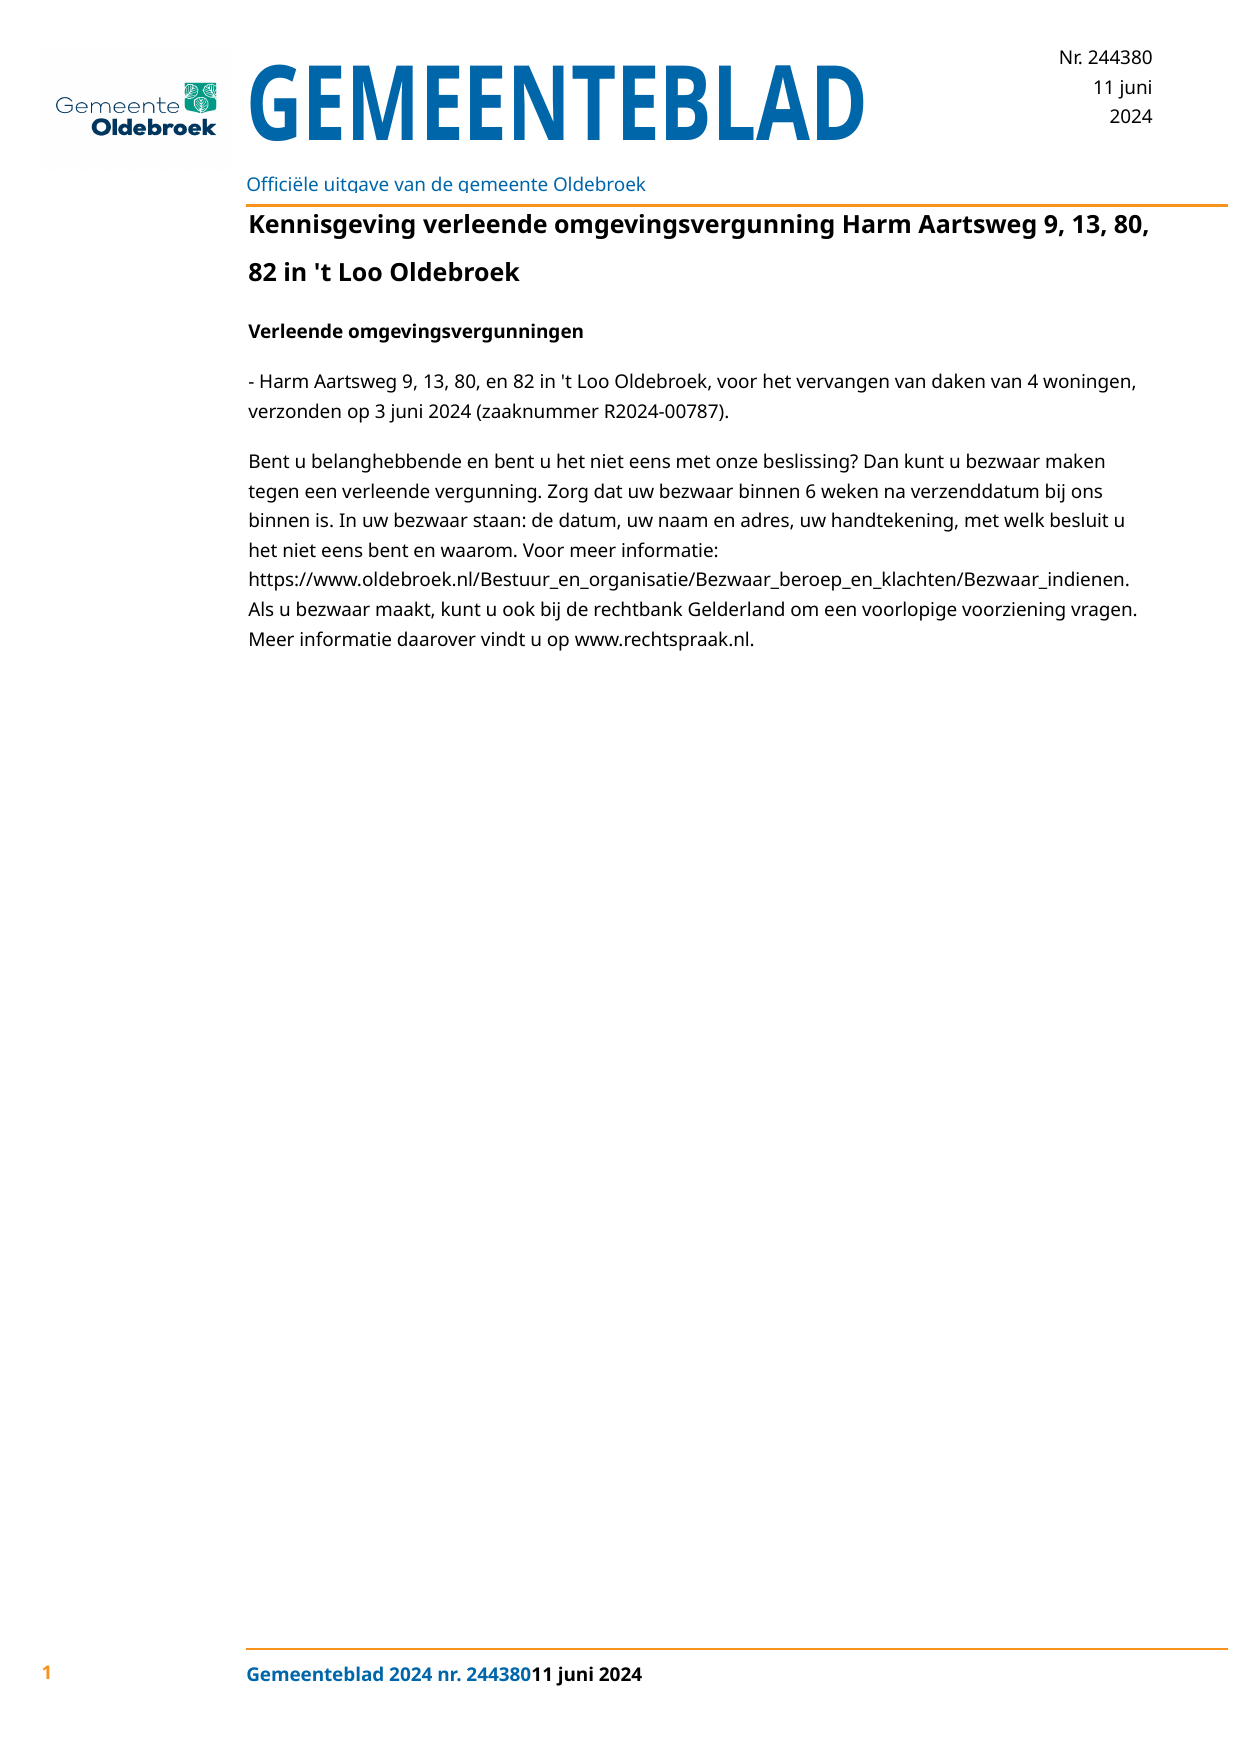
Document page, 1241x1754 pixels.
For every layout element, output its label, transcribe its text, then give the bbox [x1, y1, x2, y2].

text Bent u belanghebbende en bent u het niet eens met onze beslissing? Dan kunt u bezwaar maken tegen een verleende vergunning. Zorg dat uw bezwaar binnen 6 weken na verzenddatum bij ons binnen is. In uw bezwaar staan: de datum, uw naam en adres, uw handtekening, met welk besluit u het niet eens bent en waarom. Voor meer informatie: https://www.oldebroek.nl/Bestuur_en_organisatie/Bezwaar_beroep_en_klachten/Bezwaar_indienen. Als u bezwaar maakt, kunt u ook bij de rechtbank Gelderland om een voorlopige voorziening vragen. Meer informatie daarover vindt u op www.rechtspraak.nl. [248, 448, 1152, 652]
text - Harm Aartsweg 9, 13, 80, en 82 in 't Loo Oldebroek, voor het vervangen van daken van 4 woningen, verzonden op 3 juni 2024 (zaaknummer R2024-00787). [248, 368, 1152, 424]
picture [41, 47, 231, 172]
text Verleende omgevingsvergunningen [248, 318, 1152, 344]
text Kennisgeving verleende omgevingsvergunning Harm Aartsweg 9, 13, 80, 82 in 't Loo Oldebroek [248, 207, 1152, 288]
